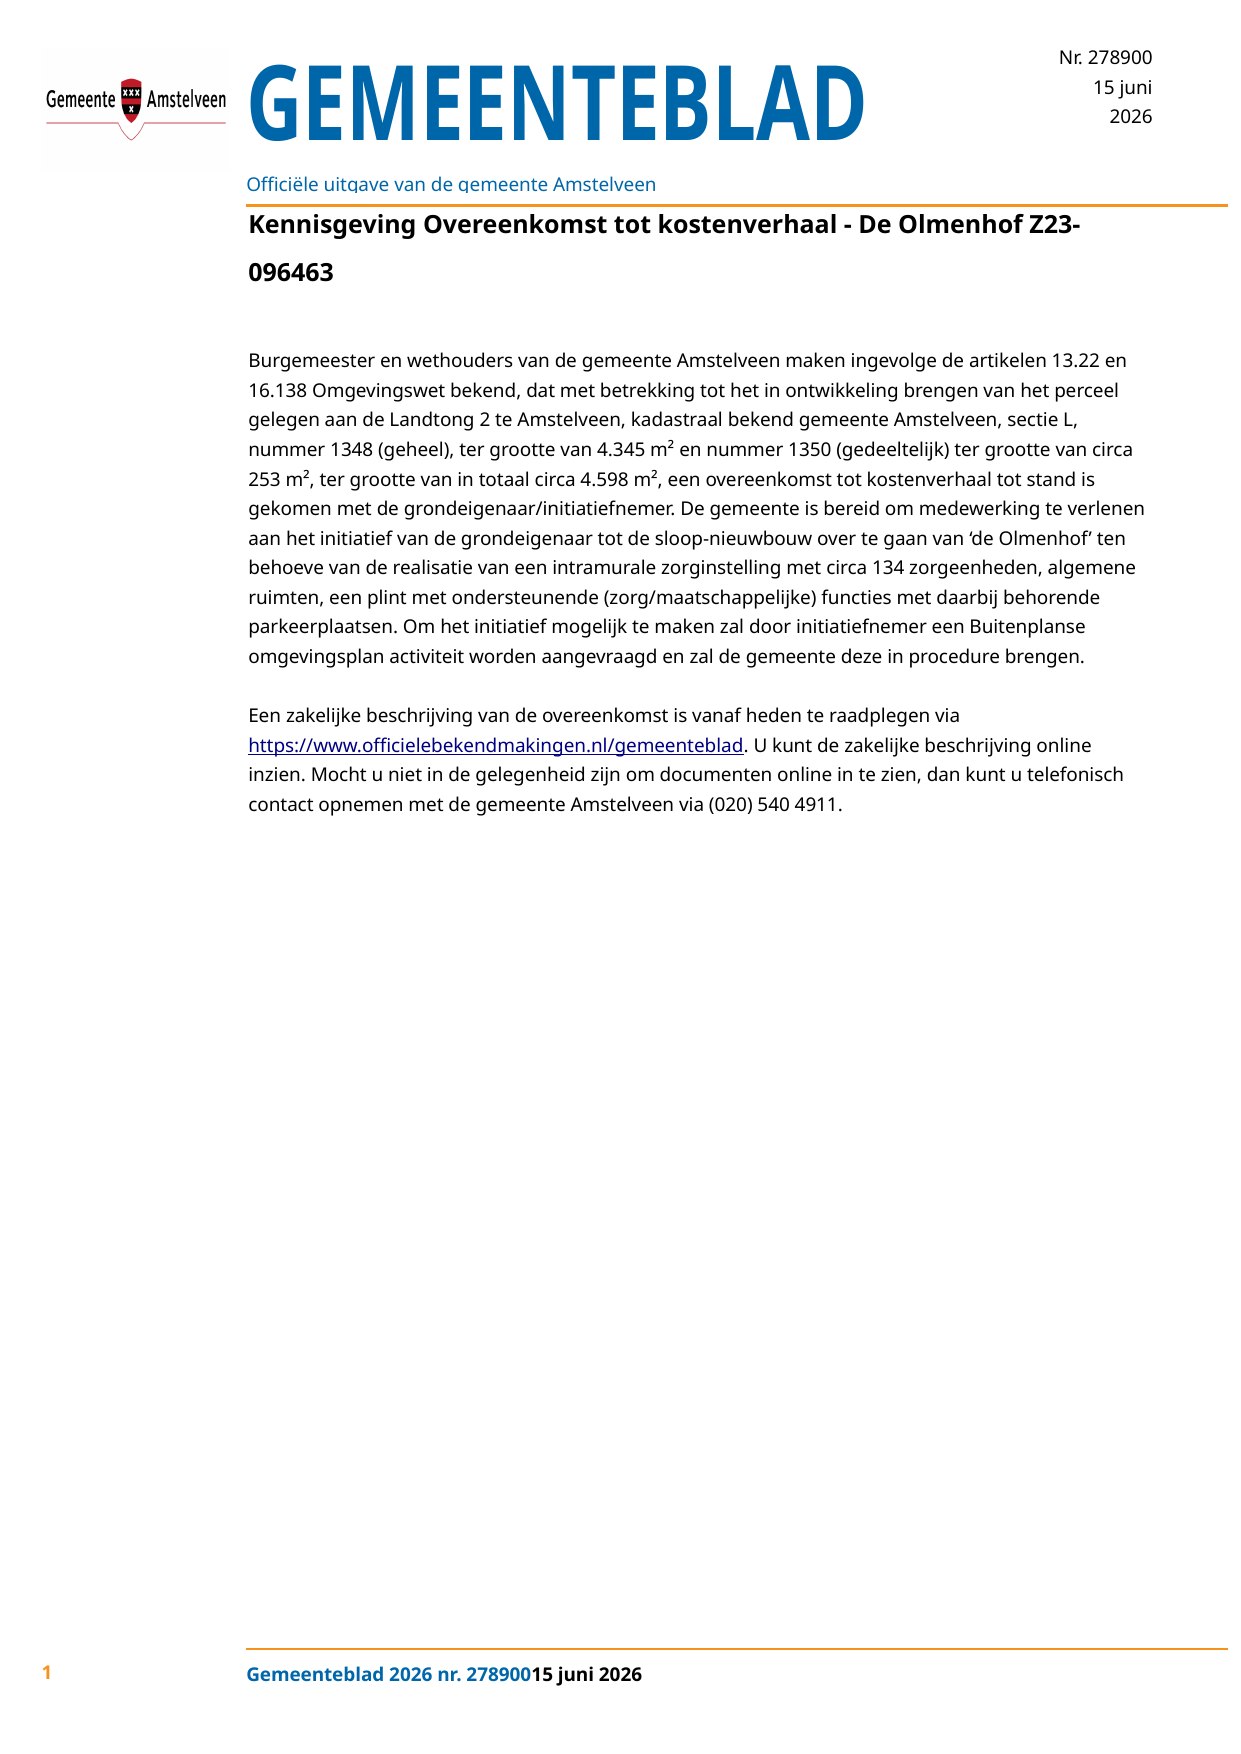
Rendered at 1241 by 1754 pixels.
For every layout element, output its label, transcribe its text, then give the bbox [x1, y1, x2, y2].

text Kennisgeving Overeenkomst tot kostenverhaal - De Olmenhof Z23-096463 [248, 207, 1152, 288]
text Burgemeester en wethouders van de gemeente Amstelveen maken ingevolge de artikelen 13.22 en 16.138 Omgevingswet bekend, dat met betrekking tot het in ontwikkeling brengen van het perceel gelegen aan de Landtong 2 te Amstelveen, kadastraal bekend gemeente Amstelveen, sectie L, nummer 1348 (geheel), ter grootte van 4.345 m² en nummer 1350 (gedeeltelijk) ter grootte van circa 253 m², ter grootte van in totaal circa 4.598 m², een overeenkomst tot kostenverhaal tot stand is gekomen met de grondeigenaar/initiatiefnemer. De gemeente is bereid om medewerking te verlenen aan het initiatief van de grondeigenaar tot de sloop-nieuwbouw over te gaan van ‘de Olmenhof’ ten behoeve van de realisatie van een intramurale zorginstelling met circa 134 zorgeenheden, algemene ruimten, een plint met ondersteunende (zorg/maatschappelijke) functies met daarbij behorende parkeerplaatsen. Om het initiatief mogelijk te maken zal door initiatiefnemer een Buitenplanse omgevingsplan activiteit worden aangevraagd en zal de gemeente deze in procedure brengen. [248, 347, 1152, 669]
text Een zakelijke beschrijving van de overeenkomst is vanaf heden te raadplegen via https://www.officielebekendmakingen.nl/gemeenteblad. U kunt de zakelijke beschrijving online inzien. Mocht u niet in de gelegenheid zijn om documenten online in te zien, dan kunt u telefonisch contact opnemen met de gemeente Amstelveen via (020) 540 4911. [248, 702, 1152, 817]
picture [41, 47, 231, 172]
